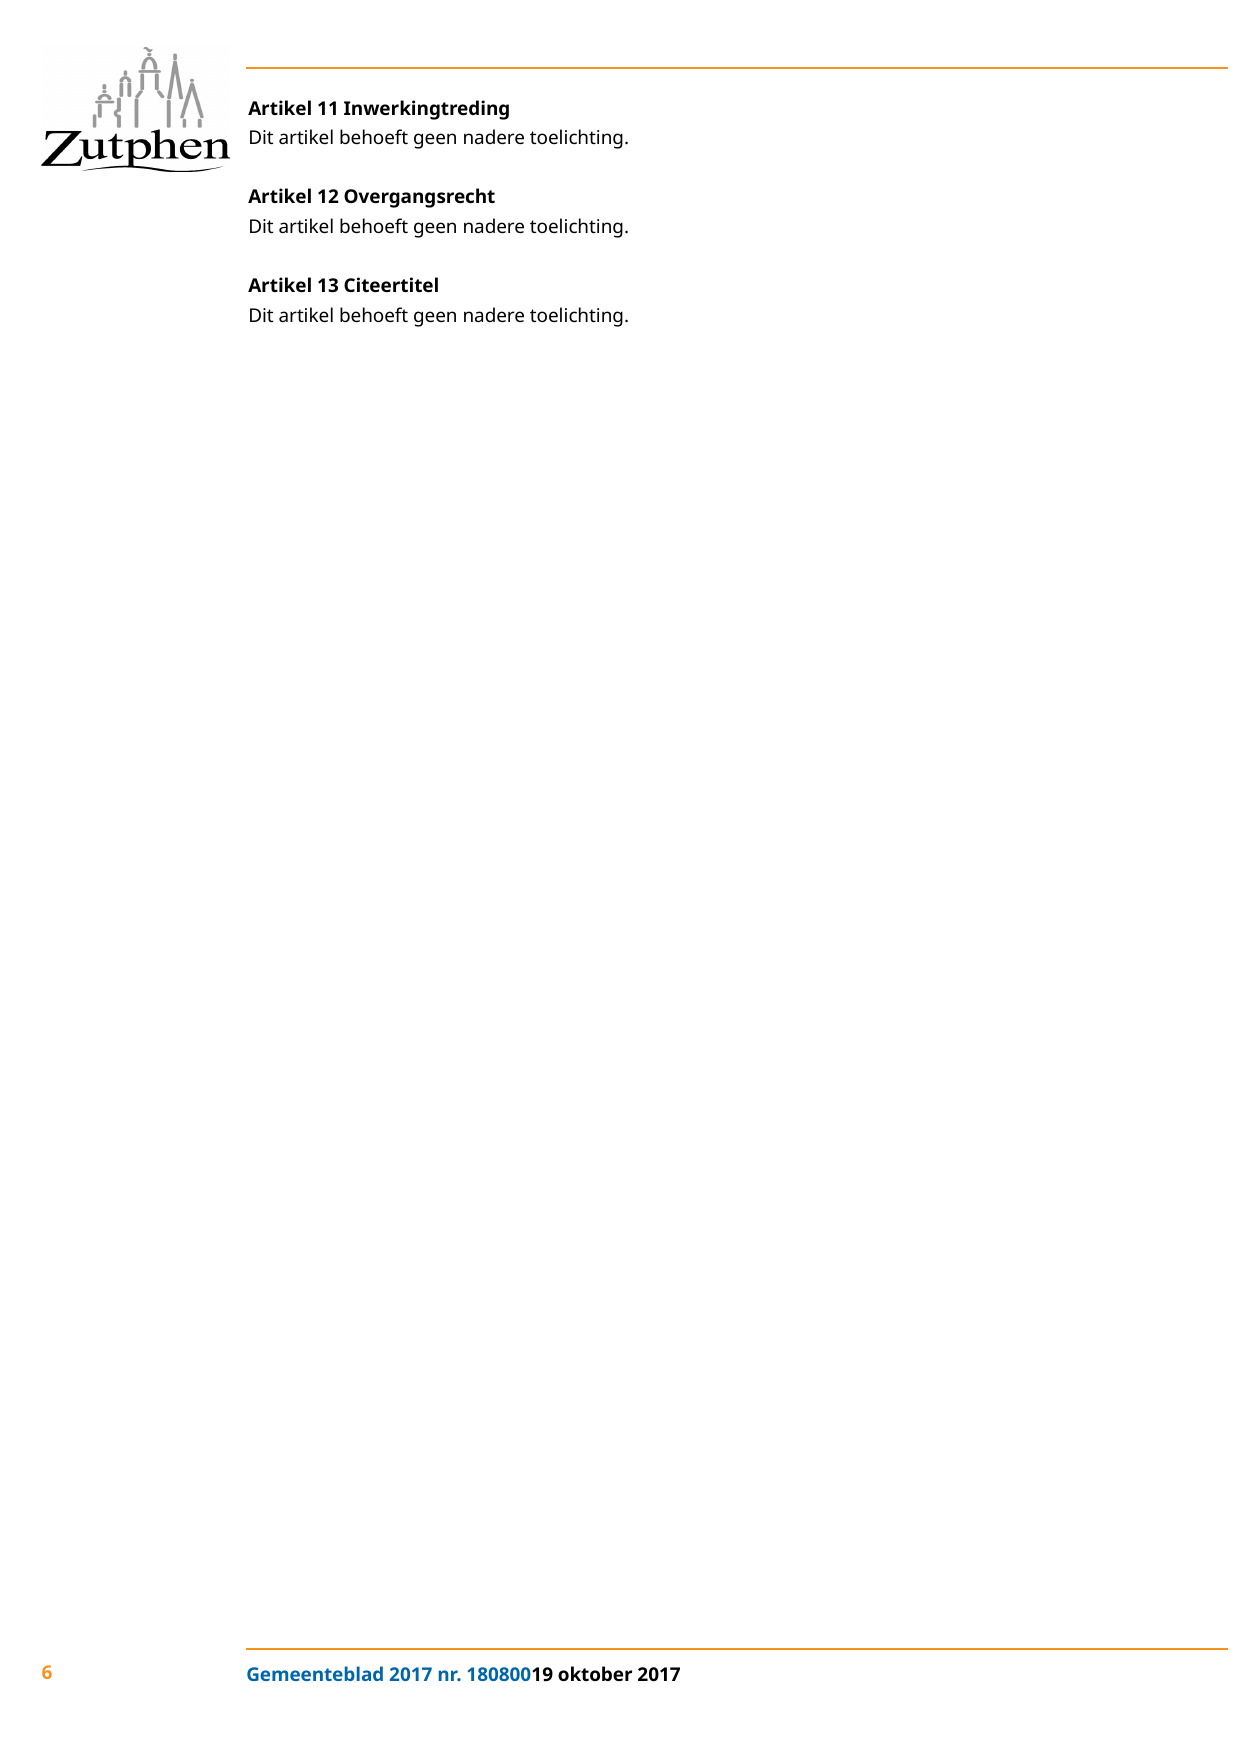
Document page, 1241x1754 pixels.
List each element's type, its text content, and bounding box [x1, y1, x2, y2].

text Dit artikel behoeft geen nadere toelichting. [248, 213, 1152, 239]
text Artikel 11 Inwerkingtreding [248, 95, 1152, 121]
text Artikel 12 Overgangsrecht [248, 183, 1152, 209]
text Artikel 13 Citeertitel [248, 272, 1152, 298]
picture [41, 47, 231, 172]
text Dit artikel behoeft geen nadere toelichting. [248, 302, 1152, 328]
text Dit artikel behoeft geen nadere toelichting. [248, 124, 1152, 150]
